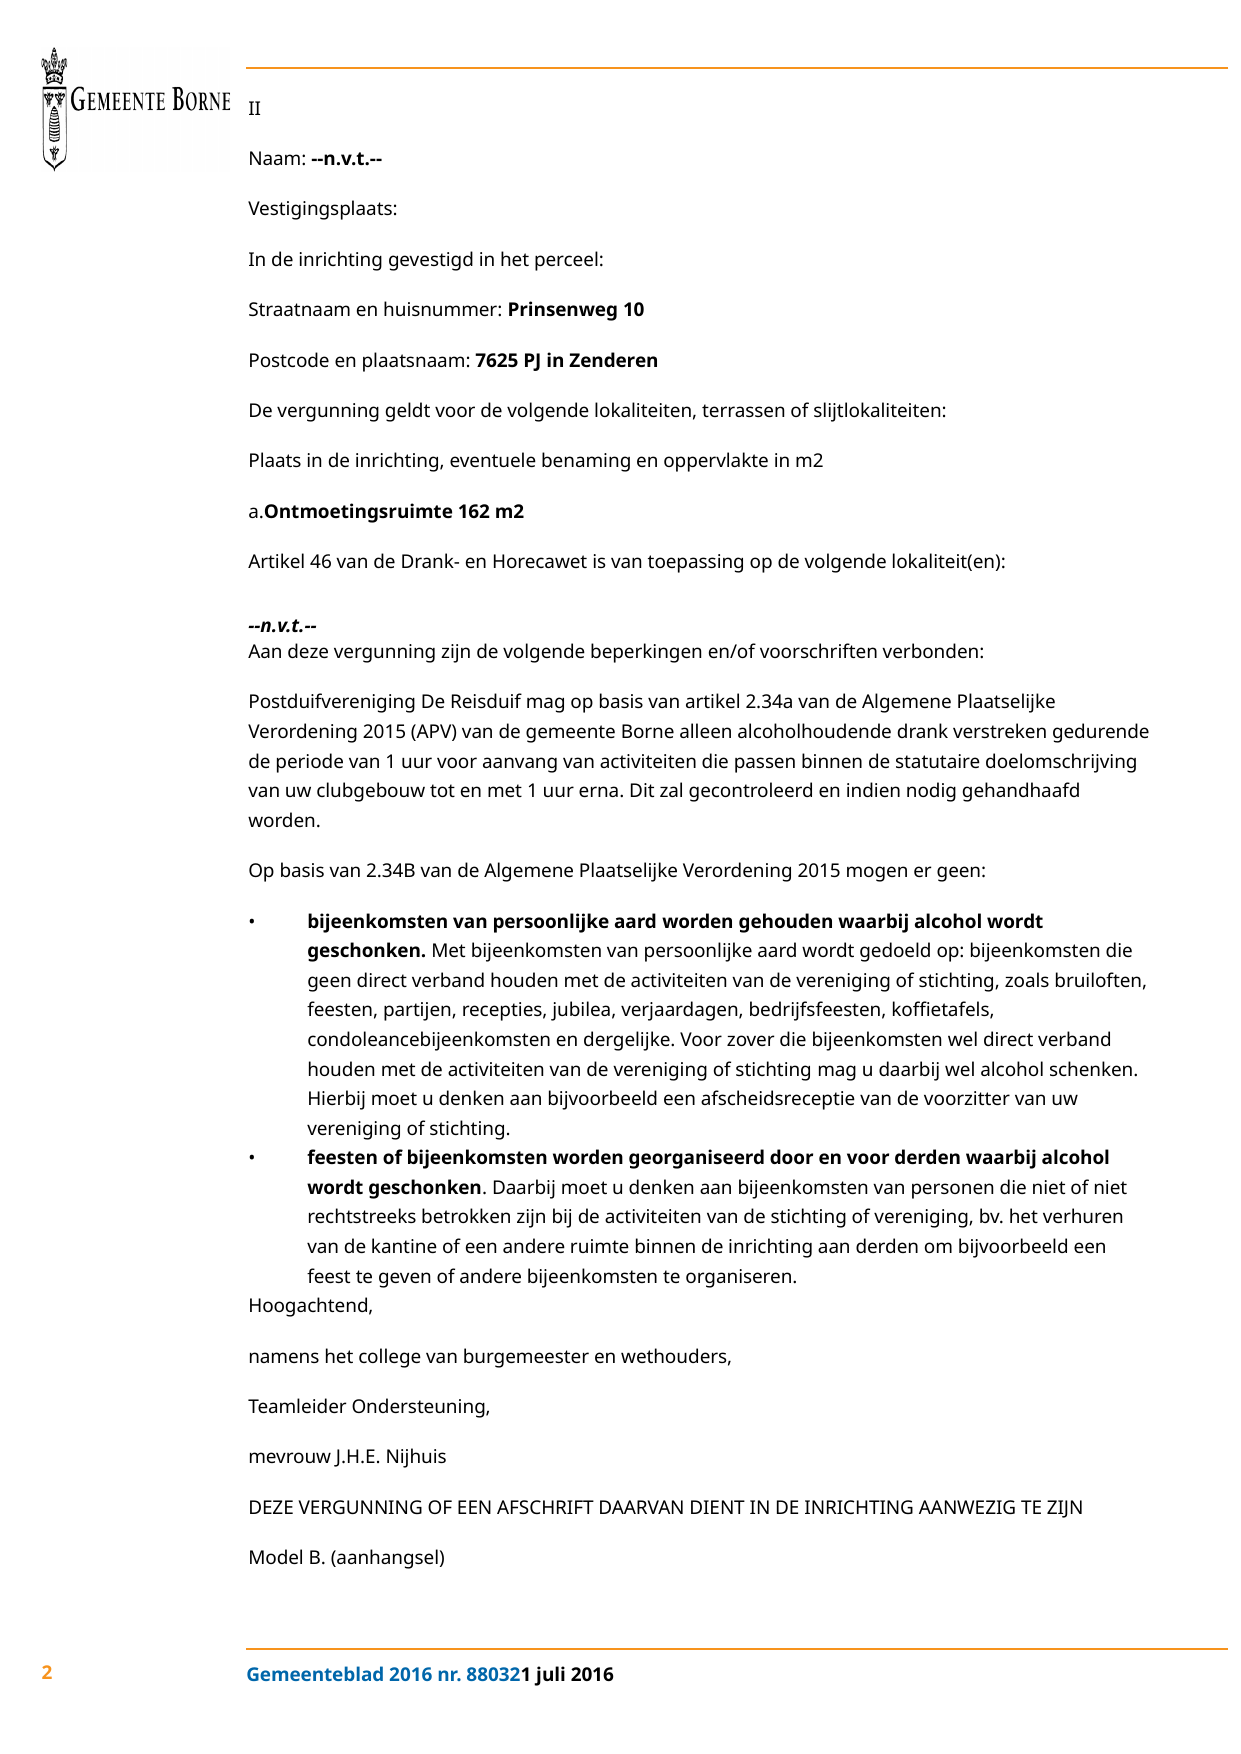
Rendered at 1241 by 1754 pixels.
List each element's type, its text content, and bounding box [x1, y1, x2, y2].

text De vergunning geldt voor de volgende lokaliteiten, terrassen of slijtlokaliteiten: [248, 397, 1152, 423]
text Postcode en plaatsnaam: 7625 PJ in Zenderen [248, 347, 1152, 373]
text Vestigingsplaats: [248, 196, 1152, 221]
text Model B. (aanhangsel) [248, 1544, 1152, 1570]
text In de inrichting gevestigd in het perceel: [248, 246, 1152, 272]
text Op basis van 2.34B van de Algemene Plaatselijke Verordening 2015 mogen er geen: [248, 857, 1152, 883]
list bijeenkomsten van persoonlijke aard worden gehouden waarbij alcohol wordt geschonken. Met bijeenkomsten van persoonlijke aard wordt gedoeld op: bijeenkomsten die geen direct verband houden met de activiteiten van de vereniging of stichting, zoals bruiloften, feesten, partijen, recepties, jubilea, verjaardagen, bedrijfsfeesten, koffietafels, condoleancebijeenkomsten en dergelijke. Voor zover die bijeenkomsten wel direct verband houden met de activiteiten van de vereniging of stichting mag u daarbij wel alcohol schenken. Hierbij moet u denken aan bijvoorbeeld een afscheidsreceptie van de voorzitter van uw vereniging of stichting. [248, 908, 1152, 1141]
text Teamleider Ondersteuning, [248, 1393, 1152, 1419]
text Hoogachtend, [248, 1292, 1152, 1318]
text mevrouw J.H.E. Nijhuis [248, 1444, 1152, 1469]
text Postduifvereniging De Reisduif mag op basis van artikel 2.34a van de Algemene Plaatselijke Verordening 2015 (APV) van de gemeente Borne alleen alcoholhoudende drank verstreken gedurende de periode van 1 uur voor aanvang van activiteiten die passen binnen de statutaire doelomschrijving van uw clubgebouw tot en met 1 uur erna. Dit zal gecontroleerd en indien nodig gehandhaafd worden. [248, 689, 1152, 833]
text --n.v.t.-- [248, 612, 1152, 638]
text Naam: --n.v.t.-- [248, 145, 1152, 171]
text Aan deze vergunning zijn de volgende beperkingen en/of voorschriften verbonden: [248, 638, 1152, 664]
list feesten of bijeenkomsten worden georganiseerd door en voor derden waarbij alcohol wordt geschonken. Daarbij moet u denken aan bijeenkomsten van personen die niet of niet rechtstreeks betrokken zijn bij de activiteiten van de stichting of vereniging, bv. het verhuren van de kantine of een andere ruimte binnen de inrichting aan derden om bijvoorbeeld een feest te geven of andere bijeenkomsten te organiseren. [248, 1144, 1152, 1288]
text a.Ontmoetingsruimte 162 m2 [248, 498, 1152, 524]
text Plaats in de inrichting, eventuele benaming en oppervlakte in m2 [248, 448, 1152, 473]
picture [41, 47, 231, 172]
text Artikel 46 van de Drank- en Horecawet is van toepassing op de volgende lokaliteit(en): [248, 548, 1152, 574]
text DEZE VERGUNNING OF EEN AFSCHRIFT DAARVAN DIENT IN DE INRICHTING AANWEZIG TE ZIJN [248, 1494, 1152, 1520]
text II [248, 95, 1152, 121]
text Straatnaam en huisnummer: Prinsenweg 10 [248, 296, 1152, 322]
text namens het college van burgemeester en wethouders, [248, 1343, 1152, 1368]
